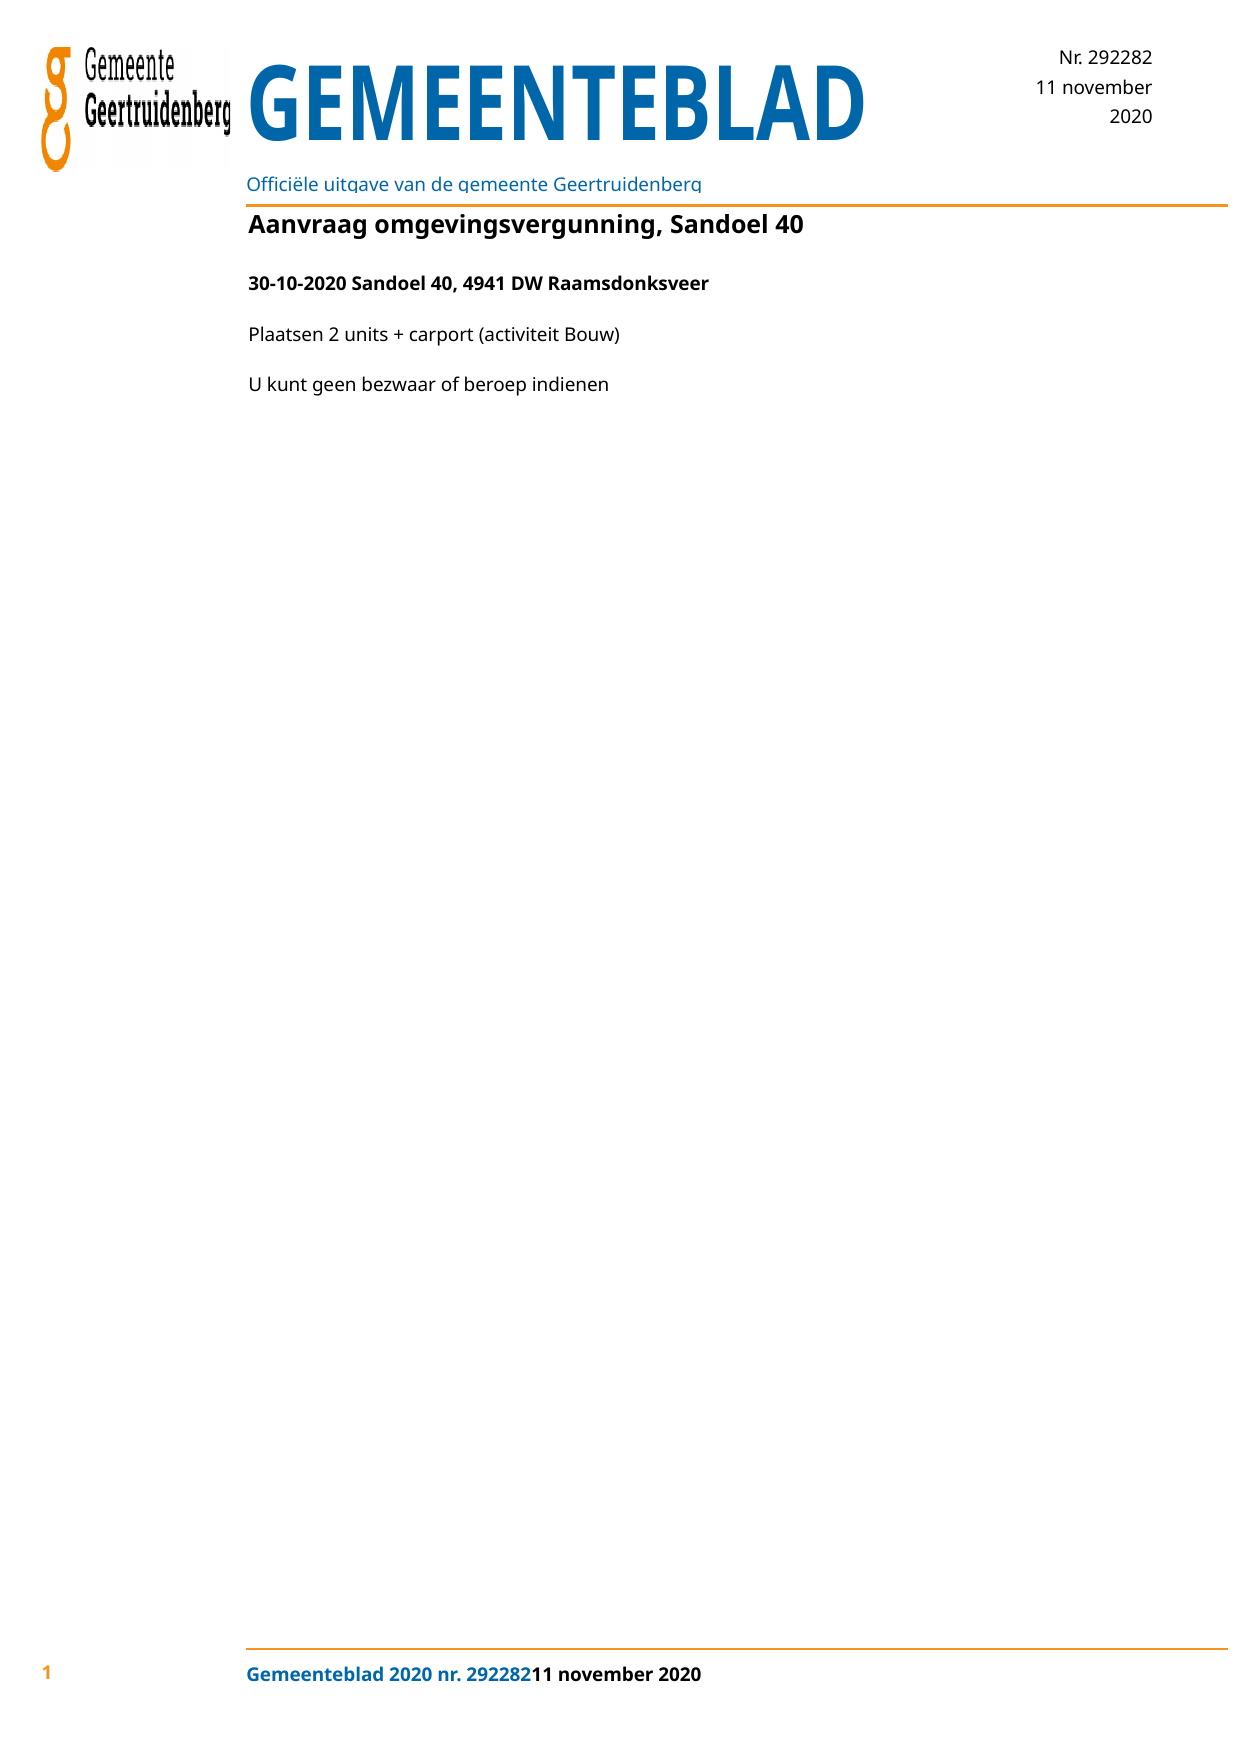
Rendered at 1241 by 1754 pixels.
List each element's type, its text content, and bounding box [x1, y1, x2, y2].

picture [41, 47, 231, 172]
text Plaatsen 2 units + carport (activiteit Bouw) [248, 321, 1152, 346]
text 30-10-2020 Sandoel 40, 4941 DW Raamsdonksveer [248, 270, 1152, 296]
text Aanvraag omgevingsvergunning, Sandoel 40 [248, 207, 1152, 241]
text U kunt geen bezwaar of beroep indienen [248, 371, 1152, 397]
